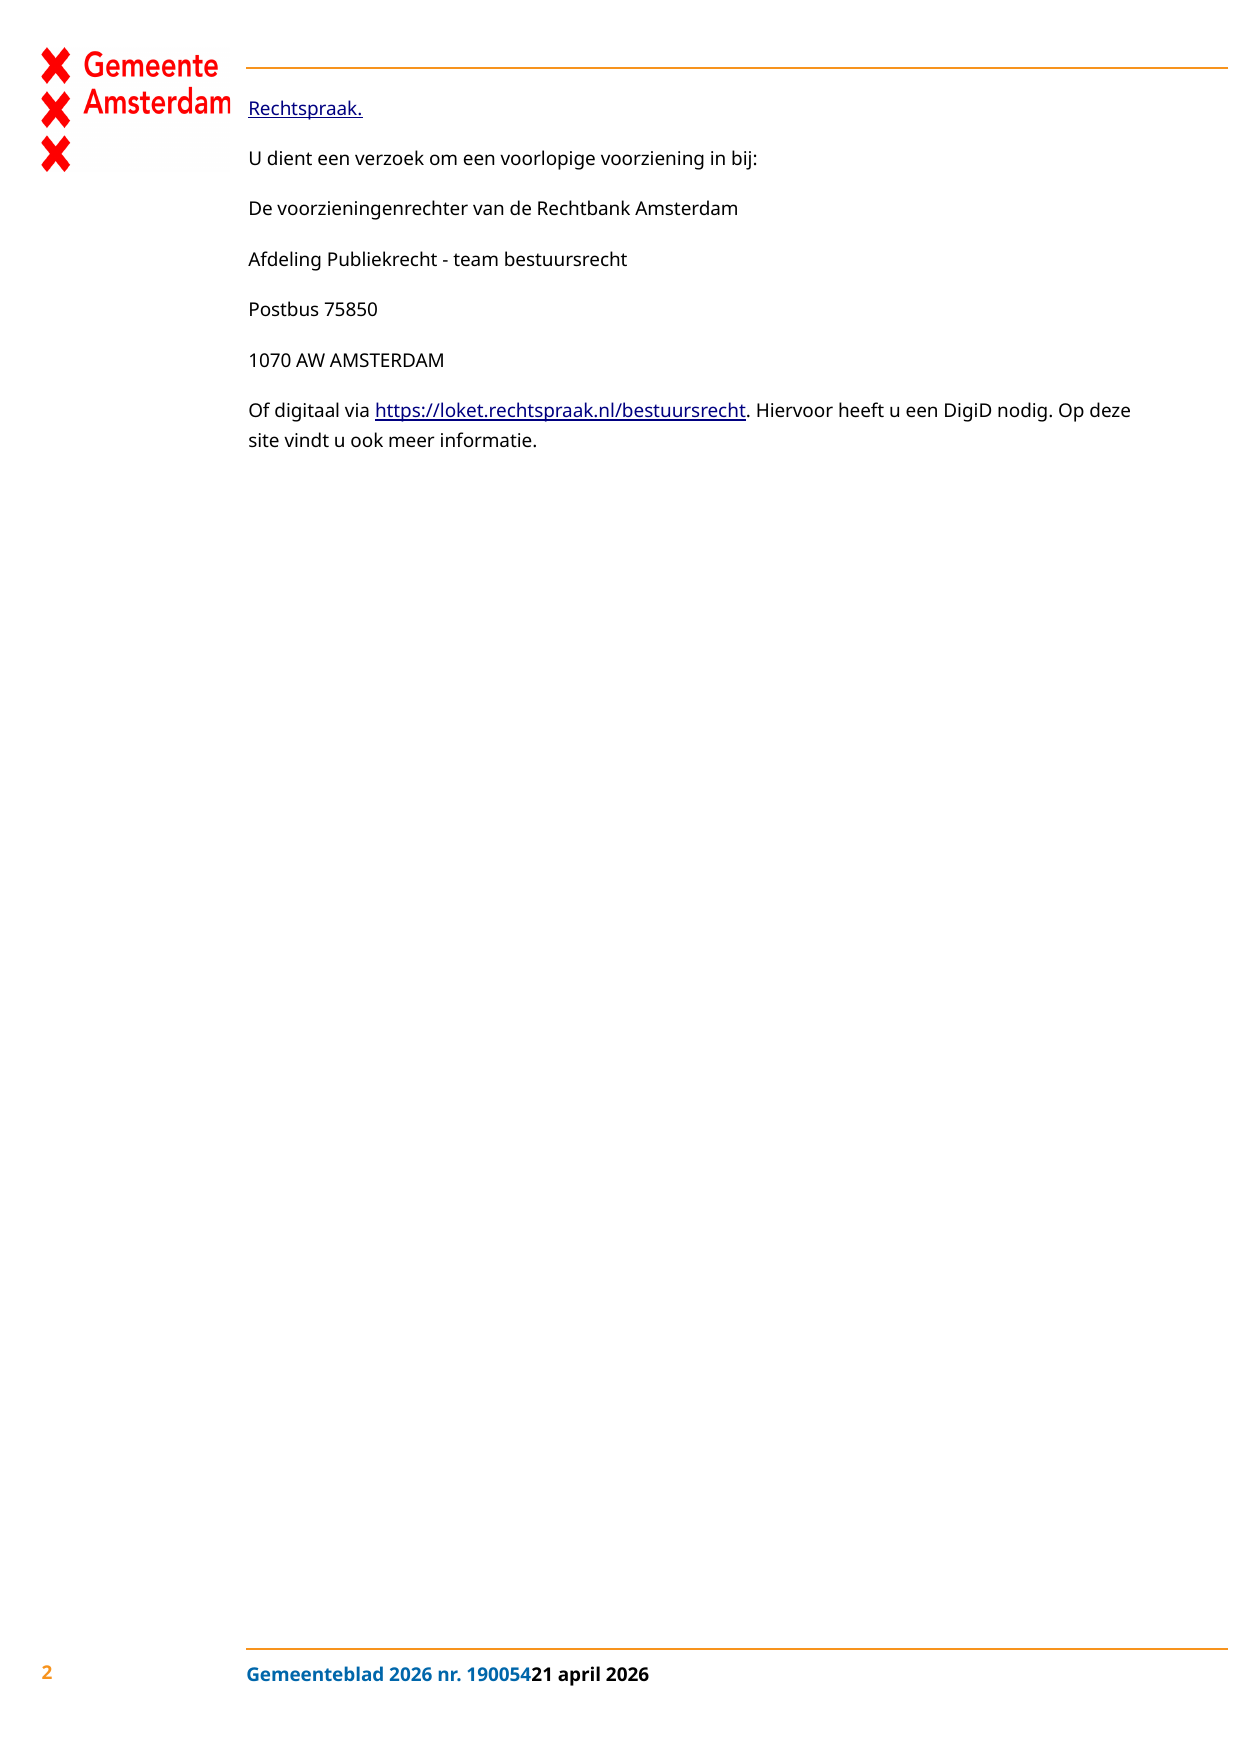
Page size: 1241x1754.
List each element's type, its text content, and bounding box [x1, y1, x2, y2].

text Of digitaal via https://loket.rechtspraak.nl/bestuursrecht. Hiervoor heeft u een DigiD nodig. Op deze site vindt u ook meer informatie. [248, 397, 1152, 453]
text De voorzieningenrechter van de Rechtbank Amsterdam [248, 196, 1152, 221]
text 1070 AW AMSTERDAM [248, 347, 1152, 373]
text Postbus 75850 [248, 296, 1152, 322]
text U dient een verzoek om een voorlopige voorziening in bij: [248, 145, 1152, 171]
text Afdeling Publiekrecht - team bestuursrecht [248, 246, 1152, 272]
picture [41, 47, 231, 172]
text Rechtspraak. [248, 95, 1152, 121]
